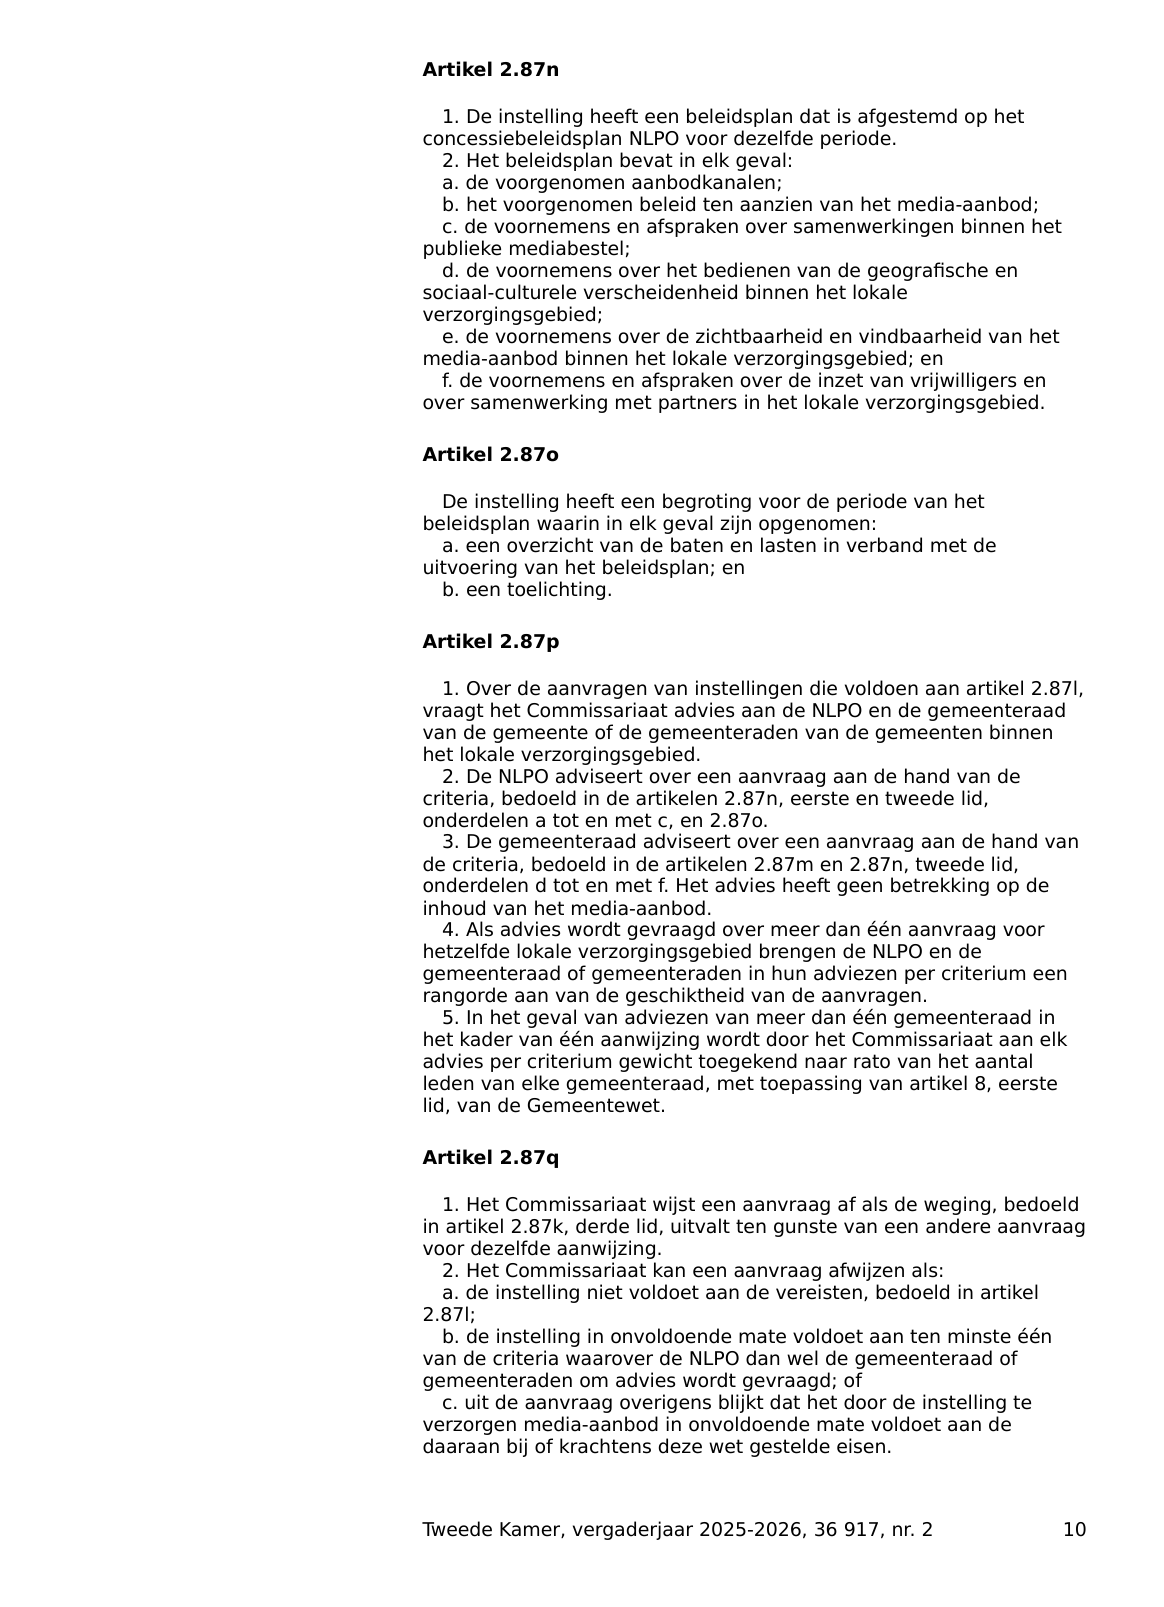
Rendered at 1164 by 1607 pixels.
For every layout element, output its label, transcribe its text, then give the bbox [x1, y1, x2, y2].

text 1. Het Commissariaat wijst een aanvraag af als de weging, bedoeld in artikel 2.87k, derde lid, uitvalt ten gunste van een andere aanvraag voor dezelfde aanwijzing. [422, 1194, 1087, 1260]
text b. een toelichting. [422, 579, 1087, 601]
text e. de voornemens over de zichtbaarheid en vindbaarheid van het media-aanbod binnen het lokale verzorgingsgebied; en [422, 326, 1087, 370]
text c. uit de aanvraag overigens blijkt dat het door de instelling te verzorgen media-aanbod in onvoldoende mate voldoet aan de daaraan bij of krachtens deze wet gestelde eisen. [422, 1392, 1087, 1458]
subtitle Artikel 2.87q [422, 1147, 1087, 1169]
subtitle Artikel 2.87p [422, 631, 1087, 653]
text a. de voorgenomen aanbodkanalen; [422, 172, 1087, 194]
text 2. Het beleidsplan bevat in elk geval: [422, 150, 1087, 172]
text b. de instelling in onvoldoende mate voldoet aan ten minste één van de criteria waarover de NLPO dan wel de gemeenteraad of gemeenteraden om advies wordt gevraagd; of [422, 1326, 1087, 1392]
text 5. In het geval van adviezen van meer dan één gemeenteraad in het kader van één aanwijzing wordt door het Commissariaat aan elk advies per criterium gewicht toegekend naar rato van het aantal leden van elke gemeenteraad, met toepassing van artikel 8, eerste lid, van de Gemeentewet. [422, 1007, 1087, 1117]
text 2. De NLPO adviseert over een aanvraag aan de hand van de criteria, bedoeld in de artikelen 2.87n, eerste en tweede lid, onderdelen a tot en met c, en 2.87o. [422, 766, 1087, 831]
text d. de voornemens over het bedienen van de geografische en sociaal-culturele verscheidenheid binnen het lokale verzorgingsgebied; [422, 260, 1087, 326]
text b. het voorgenomen beleid ten aanzien van het media-aanbod; [422, 194, 1087, 216]
text De instelling heeft een begroting voor de periode van het beleidsplan waarin in elk geval zijn opgenomen: [422, 491, 1087, 535]
text 1. De instelling heeft een beleidsplan dat is afgestemd op het concessiebeleidsplan NLPO voor dezelfde periode. [422, 106, 1087, 150]
text c. de voornemens en afspraken over samenwerkingen binnen het publieke mediabestel; [422, 216, 1087, 260]
text a. de instelling niet voldoet aan de vereisten, bedoeld in artikel 2.87l; [422, 1282, 1087, 1326]
text a. een overzicht van de baten en lasten in verband met de uitvoering van het beleidsplan; en [422, 535, 1087, 579]
text f. de voornemens en afspraken over de inzet van vrijwilligers en over samenwerking met partners in het lokale verzorgingsgebied. [422, 370, 1087, 414]
subtitle Artikel 2.87o [422, 444, 1087, 466]
text 2. Het Commissariaat kan een aanvraag afwijzen als: [422, 1260, 1087, 1282]
subtitle Artikel 2.87n [422, 59, 1087, 81]
text 1. Over de aanvragen van instellingen die voldoen aan artikel 2.87l, vraagt het Commissariaat advies aan de NLPO en de gemeenteraad van de gemeente of de gemeenteraden van de gemeenten binnen het lokale verzorgingsgebied. [422, 678, 1087, 766]
text 3. De gemeenteraad adviseert over een aanvraag aan de hand van de criteria, bedoeld in de artikelen 2.87m en 2.87n, tweede lid, onderdelen d tot en met f. Het advies heeft geen betrekking op de inhoud van het media-aanbod. [422, 831, 1087, 919]
text 4. Als advies wordt gevraagd over meer dan één aanvraag voor hetzelfde lokale verzorgingsgebied brengen de NLPO en de gemeenteraad of gemeenteraden in hun adviezen per criterium een rangorde aan van de geschiktheid van de aanvragen. [422, 919, 1087, 1007]
